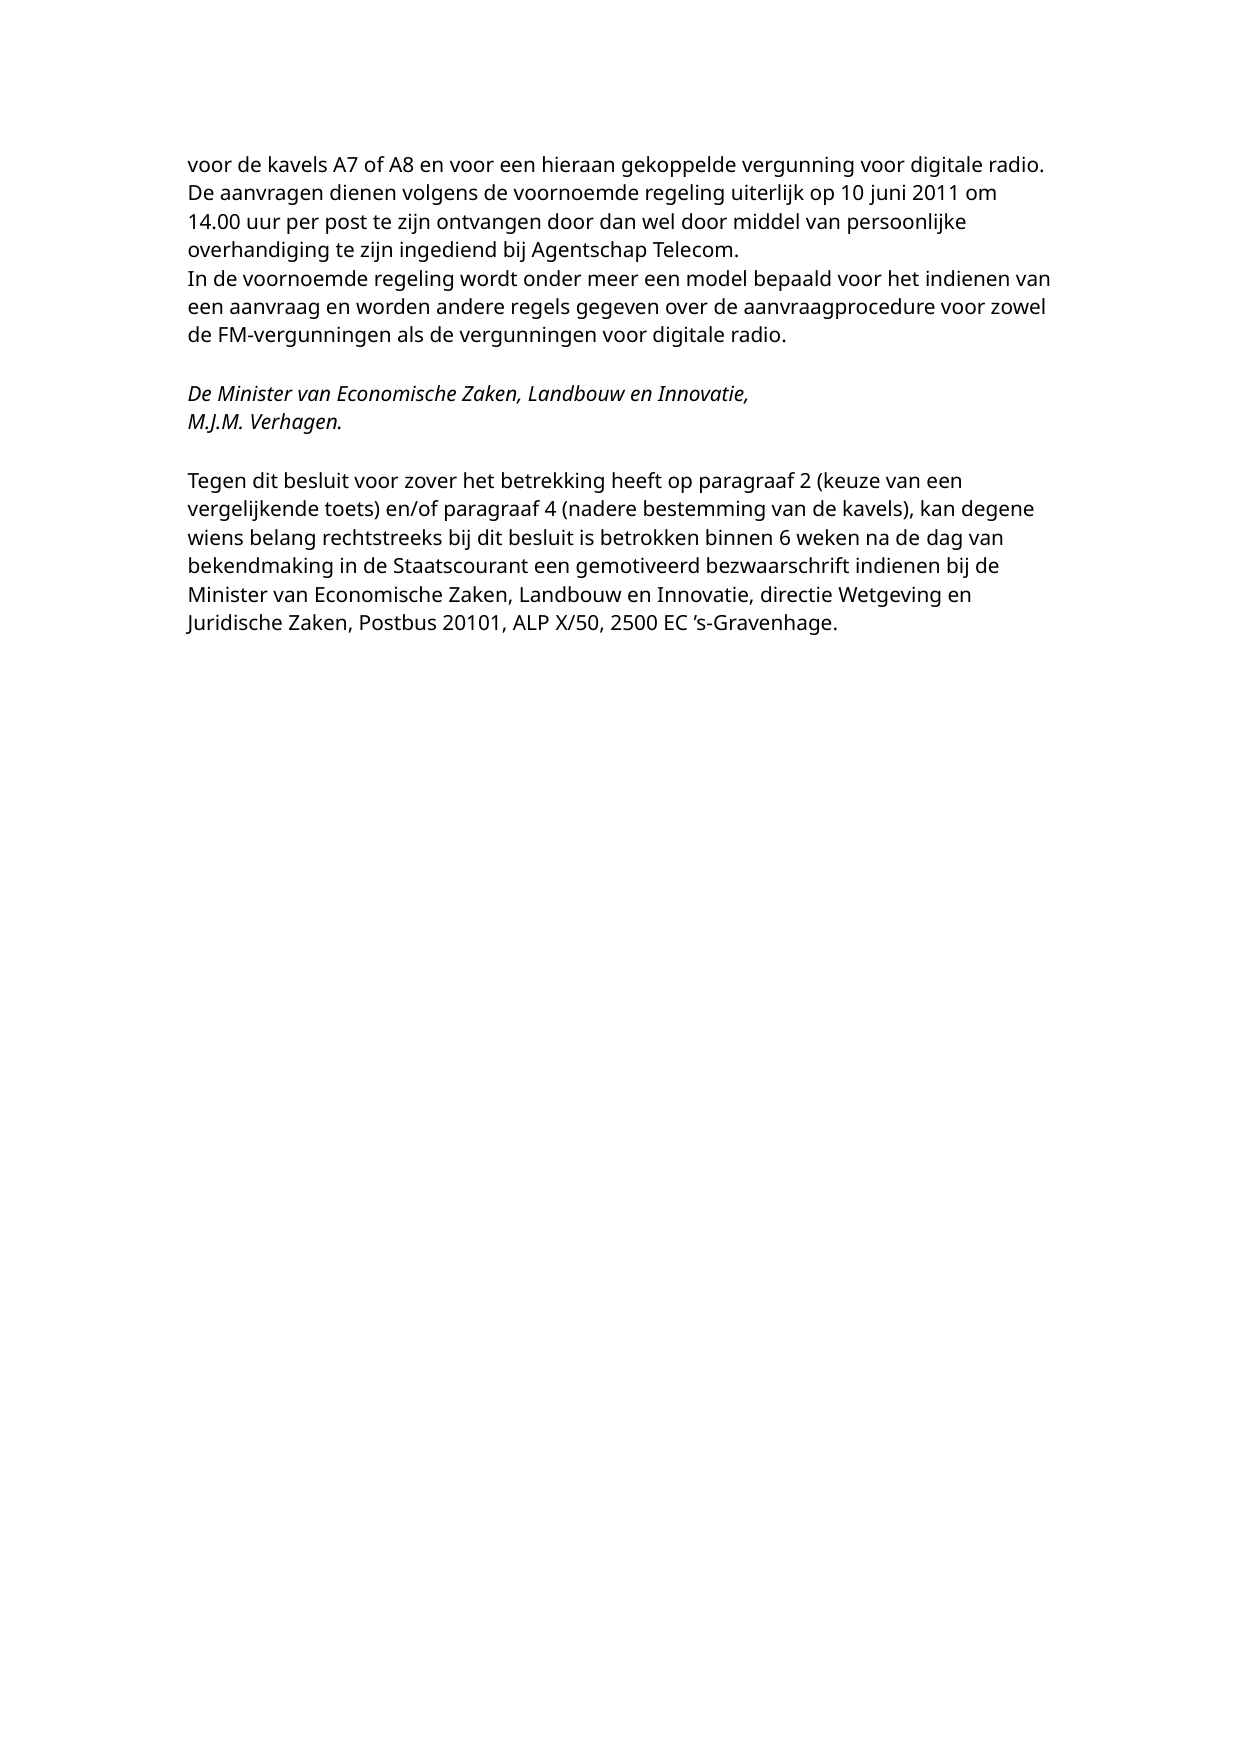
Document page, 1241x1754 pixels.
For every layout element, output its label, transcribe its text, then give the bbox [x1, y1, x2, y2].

text De Minister van Economische Zaken, Landbouw en Innovatie, [187, 379, 1053, 407]
text voor de kavels A7 of A8 en voor een hieraan gekoppelde vergunning voor digitale radio. De aanvragen dienen volgens de voornoemde regeling uiterlijk op 10 juni 2011 om 14.00 uur per post te zijn ontvangen door dan wel door middel van persoonlijke overhandiging te zijn ingediend bij Agentschap Telecom. [187, 150, 1053, 264]
text Tegen dit besluit voor zover het betrekking heeft op paragraaf 2 (keuze van een vergelijkende toets) en/of paragraaf 4 (nadere bestemming van de kavels), kan degene wiens belang rechtstreeks bij dit besluit is betrokken binnen 6 weken na de dag van bekendmaking in de Staatscourant een gemotiveerd bezwaarschrift indienen bij de Minister van Economische Zaken, Landbouw en Innovatie, directie Wetgeving en Juridische Zaken, Postbus 20101, ALP X/50, 2500 EC ’s-Gravenhage. [187, 466, 1053, 637]
text M.J.M. Verhagen. [187, 407, 1053, 436]
text In de voornoemde regeling wordt onder meer een model bepaald voor het indienen van een aanvraag en worden andere regels gegeven over de aanvraagprocedure voor zowel de FM-vergunningen als de vergunningen voor digitale radio. [187, 264, 1053, 349]
